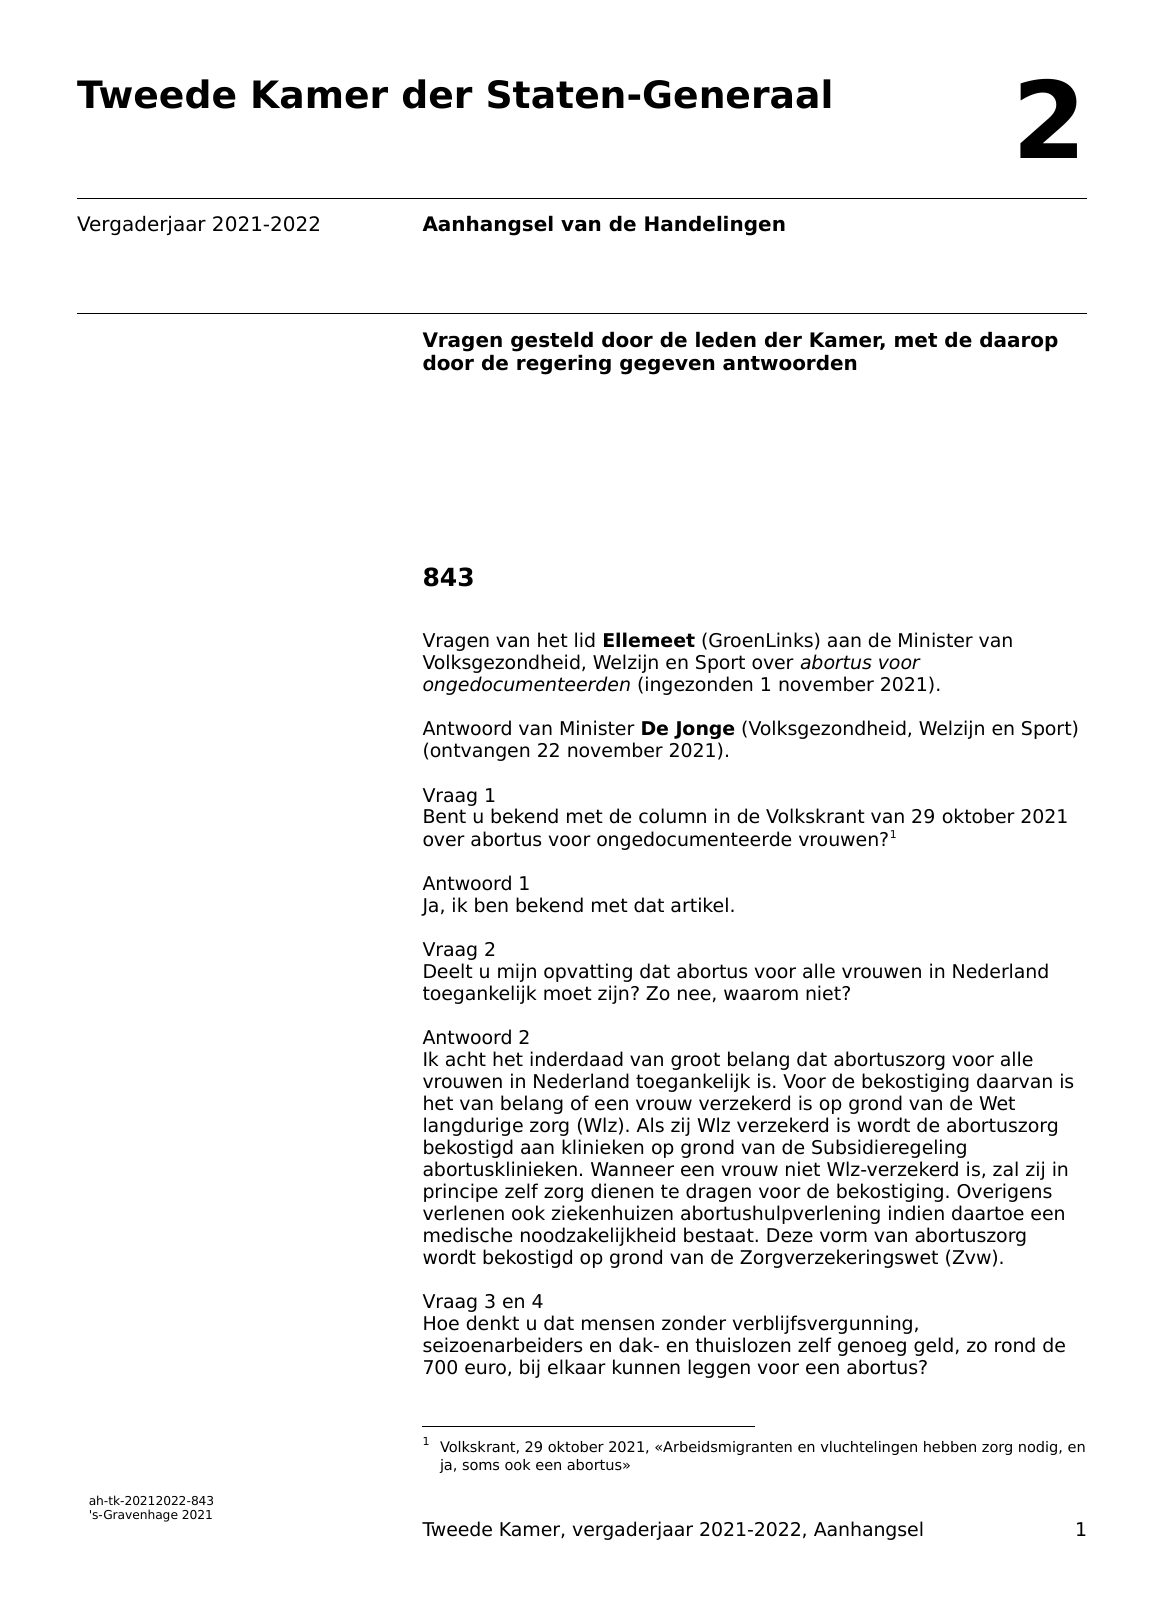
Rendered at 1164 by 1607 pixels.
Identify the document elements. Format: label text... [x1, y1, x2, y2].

table_header 2 [886, 59, 1087, 198]
text Vragen van het lid Ellemeet (GroenLinks) aan de Minister van Volksgezondheid, Welzijn en Sport over abortus voor ongedocumenteerden (ingezonden 1 november 2021). [422, 630, 1087, 696]
table_cell Vergaderjaar 2021-2022 [77, 199, 422, 313]
text Vraag 3 en 4 [422, 1291, 1087, 1313]
text Deelt u mijn opvatting dat abortus voor alle vrouwen in Nederland toegankelijk moet zijn? Zo nee, waarom niet? [422, 961, 1087, 1005]
text Ik acht het inderdaad van groot belang dat abortuszorg voor alle vrouwen in Nederland toegankelijk is. Voor de bekostiging daarvan is het van belang of een vrouw verzekerd is op grond van de Wet langdurige zorg (Wlz). Als zij Wlz verzekerd is wordt de abortuszorg bekostigd aan klinieken op grond van de Subsidieregeling abortusklinieken. Wanneer een vrouw niet Wlz-verzekerd is, zal zij in principe zelf zorg dienen te dragen voor de bekostiging. Overigens verlenen ook ziekenhuizen abortushulpverlening indien daartoe een medische noodzakelijkheid bestaat. Deze vorm van abortuszorg wordt bekostigd op grond van de Zorgverzekeringswet (Zvw). [422, 1049, 1087, 1269]
text Vraag 1 [422, 784, 1087, 806]
table_header Tweede Kamer der Staten-Generaal [77, 59, 886, 198]
table_cell Aanhangsel van de Handelingen [422, 199, 1087, 313]
table_cell Vragen gesteld door de leden der Kamer, met de daarop door de regering gegeven antwoorden [422, 314, 1087, 375]
text Ja, ik ben bekend met dat artikel. [422, 894, 1087, 917]
text Antwoord 1 [422, 873, 1087, 894]
text Antwoord van Minister De Jonge (Volksgezondheid, Welzijn en Sport) (ontvangen 22 november 2021). [422, 718, 1087, 762]
text Bent u bekend met de column in de Volkskrant van 29 oktober 2021 over abortus voor ongedocumenteerde vrouwen? [422, 806, 1087, 850]
text Volkskrant, 29 oktober 2021, «Arbeidsmigranten en vluchtelingen hebben zorg nodig, en ja, soms ook een abortus» [422, 1435, 1087, 1474]
text Hoe denkt u dat mensen zonder verblijfsvergunning, seizoenarbeiders en dak- en thuislozen zelf genoeg geld, zo rond de 700 euro, bij elkaar kunnen leggen voor een abortus? [422, 1313, 1087, 1379]
text Antwoord 2 [422, 1027, 1087, 1049]
text ah-tk-20212022-843 [88, 1494, 323, 1508]
table_cell [77, 314, 422, 375]
text Vraag 2 [422, 939, 1087, 961]
text 's-Gravenhage 2021 [88, 1508, 323, 1522]
text 843 [422, 563, 1087, 592]
